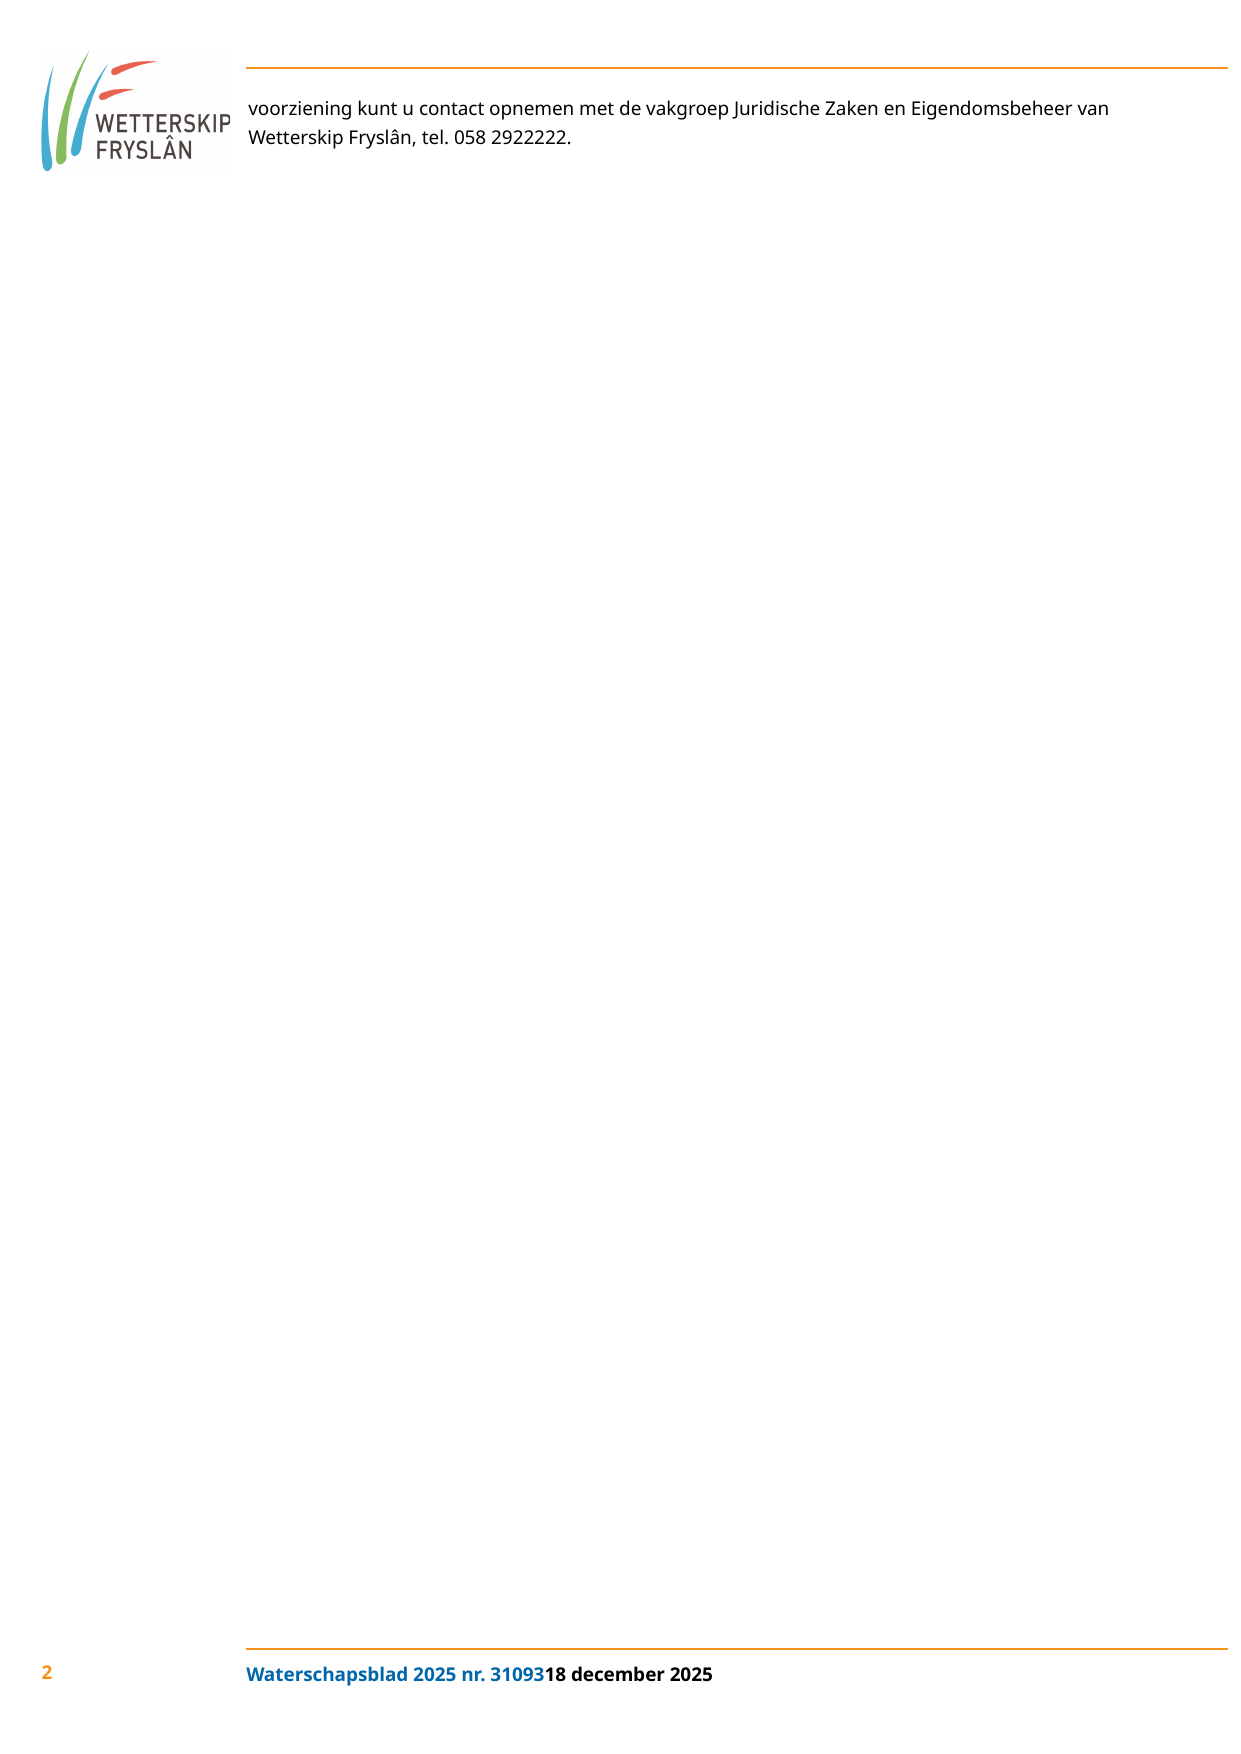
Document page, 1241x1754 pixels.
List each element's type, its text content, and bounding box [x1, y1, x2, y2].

text voorziening kunt u contact opnemen met de vakgroep Juridische Zaken en Eigendomsbeheer van Wetterskip Fryslân, tel. 058 2922222. [248, 95, 1152, 150]
picture [41, 47, 231, 172]
